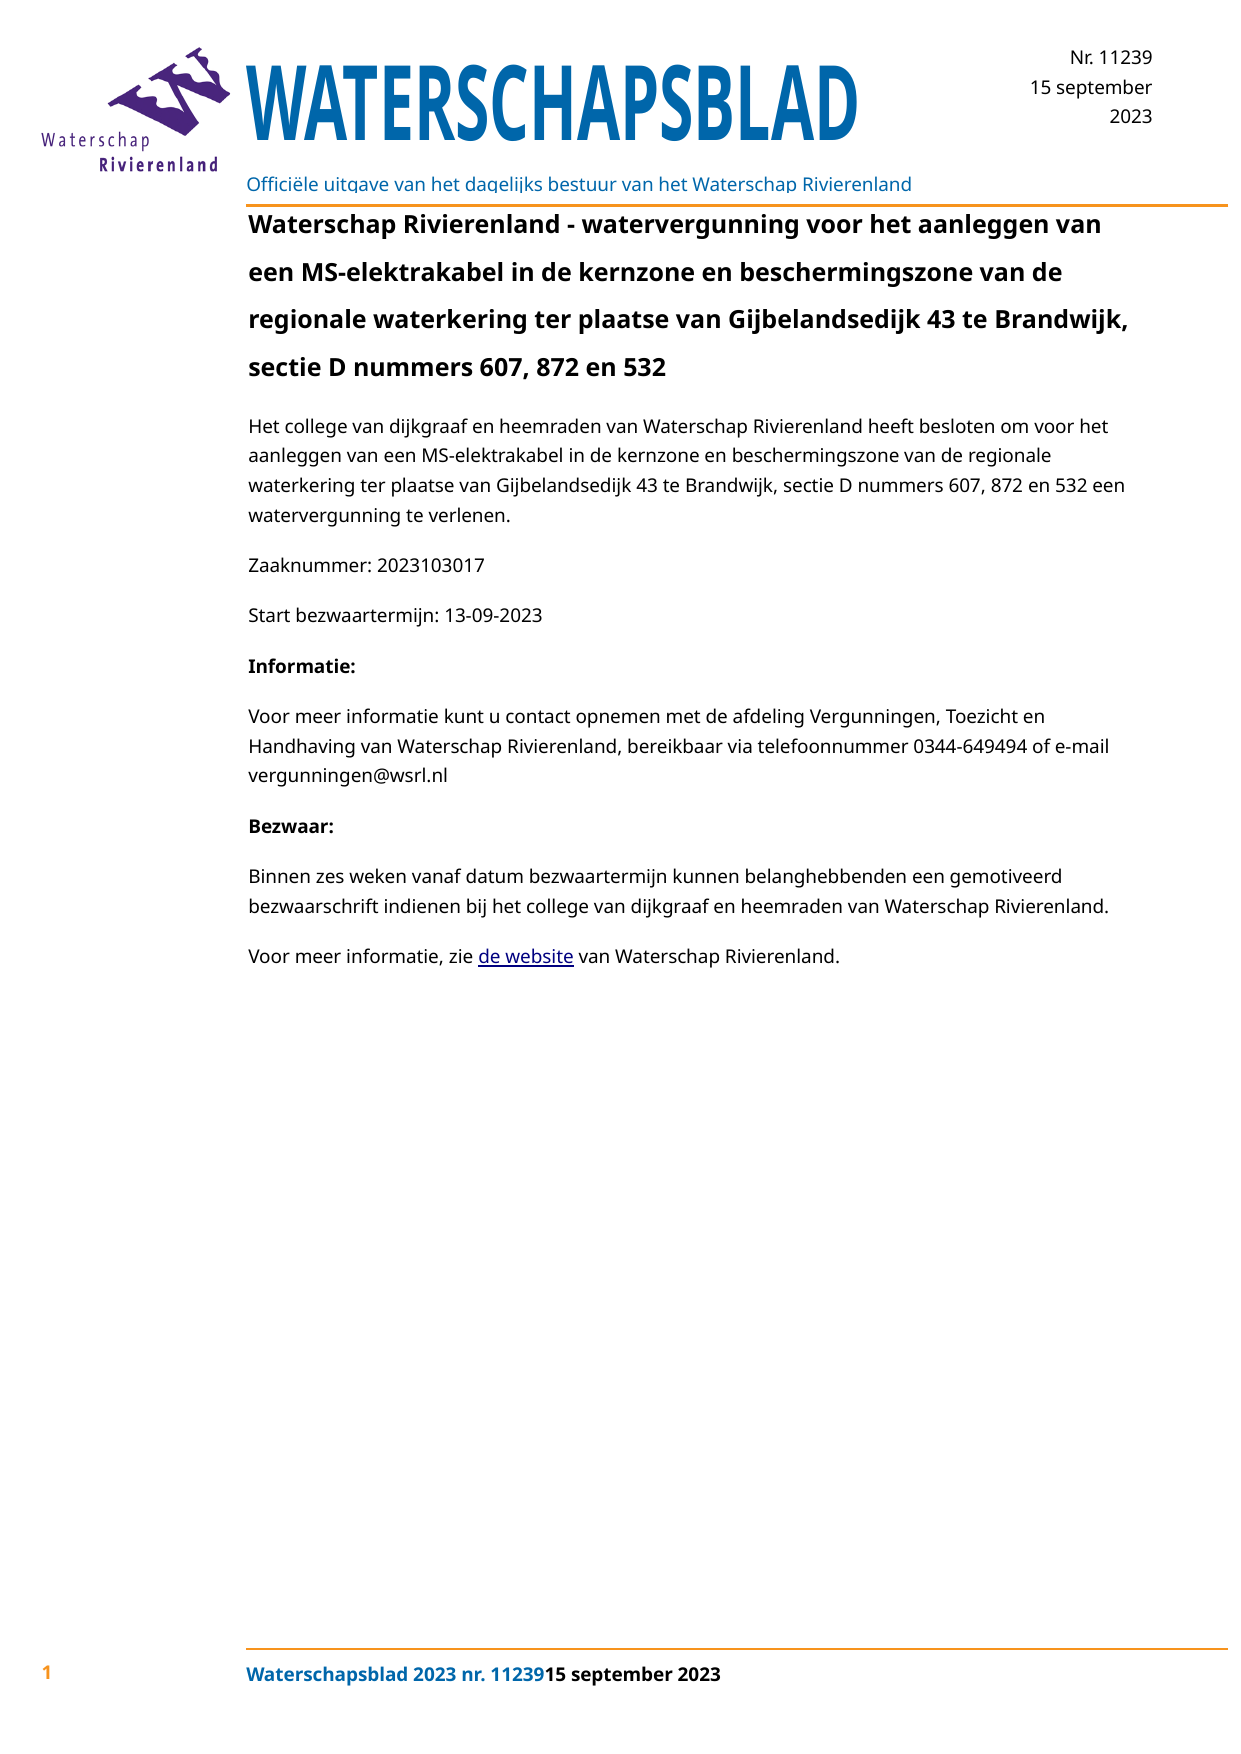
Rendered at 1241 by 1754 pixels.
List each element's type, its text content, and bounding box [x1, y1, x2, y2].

text Het college van dijkgraaf en heemraden van Waterschap Rivierenland heeft besloten om voor het aanleggen van een MS-elektrakabel in de kernzone en beschermingszone van de regionale waterkering ter plaatse van Gijbelandsedijk 43 te Brandwijk, sectie D nummers 607, 872 en 532 een watervergunning te verlenen. [248, 413, 1152, 528]
text Informatie: [248, 653, 1152, 679]
text Start bezwaartermijn: 13-09-2023 [248, 603, 1152, 628]
text Voor meer informatie kunt u contact opnemen met de afdeling Vergunningen, Toezicht en Handhaving van Waterschap Rivierenland, bereikbaar via telefoonnummer 0344-649494 of e-mail vergunningen@wsrl.nl [248, 703, 1152, 788]
text Bezwaar: [248, 813, 1152, 839]
text Zaaknummer: 2023103017 [248, 552, 1152, 578]
picture [41, 47, 231, 172]
text Waterschap Rivierenland - watervergunning voor het aanleggen van een MS-elektrakabel in de kernzone en beschermingszone van de regionale waterkering ter plaatse van Gijbelandsedijk 43 te Brandwijk, sectie D nummers 607, 872 en 532 [248, 207, 1152, 384]
text Voor meer informatie, zie de website van Waterschap Rivierenland. [248, 943, 1152, 969]
text Binnen zes weken vanaf datum bezwaartermijn kunnen belanghebbenden een gemotiveerd bezwaarschrift indienen bij het college van dijkgraaf en heemraden van Waterschap Rivierenland. [248, 863, 1152, 919]
